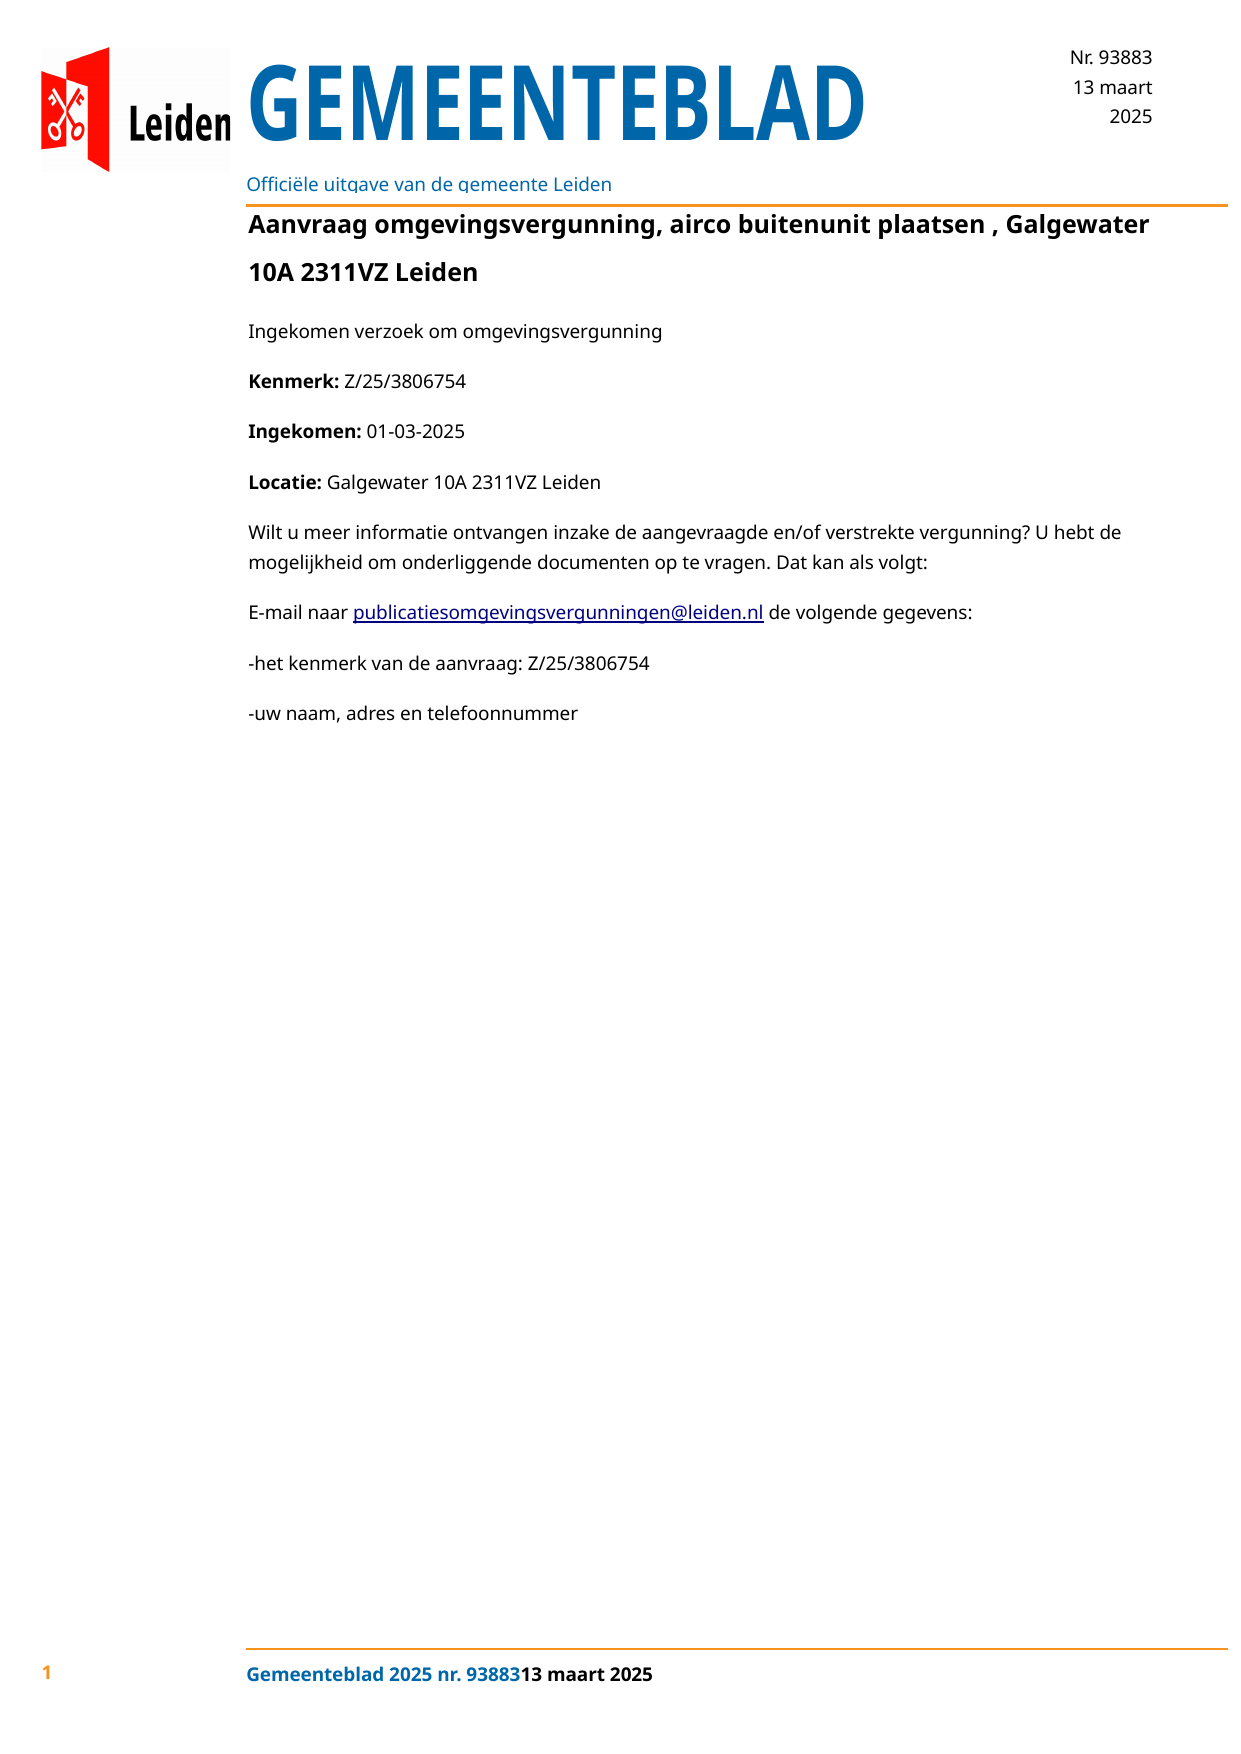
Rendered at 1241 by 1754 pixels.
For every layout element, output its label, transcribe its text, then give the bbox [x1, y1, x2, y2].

text Kenmerk: Z/25/3806754 [248, 368, 1152, 394]
text Ingekomen: 01-03-2025 [248, 419, 1152, 444]
picture [41, 47, 231, 172]
text Wilt u meer informatie ontvangen inzake de aangevraagde en/of verstrekte vergunning? U hebt de mogelijkheid om onderliggende documenten op te vragen. Dat kan als volgt: [248, 519, 1152, 575]
text Ingekomen verzoek om omgevingsvergunning [248, 318, 1152, 344]
text Locatie: Galgewater 10A 2311VZ Leiden [248, 469, 1152, 495]
text -het kenmerk van de aanvraag: Z/25/3806754 [248, 650, 1152, 676]
text E-mail naar publicatiesomgevingsvergunningen@leiden.nl de volgende gegevens: [248, 599, 1152, 625]
text Aanvraag omgevingsvergunning, airco buitenunit plaatsen , Galgewater 10A 2311VZ Leiden [248, 207, 1152, 288]
text -uw naam, adres en telefoonnummer [248, 700, 1152, 726]
